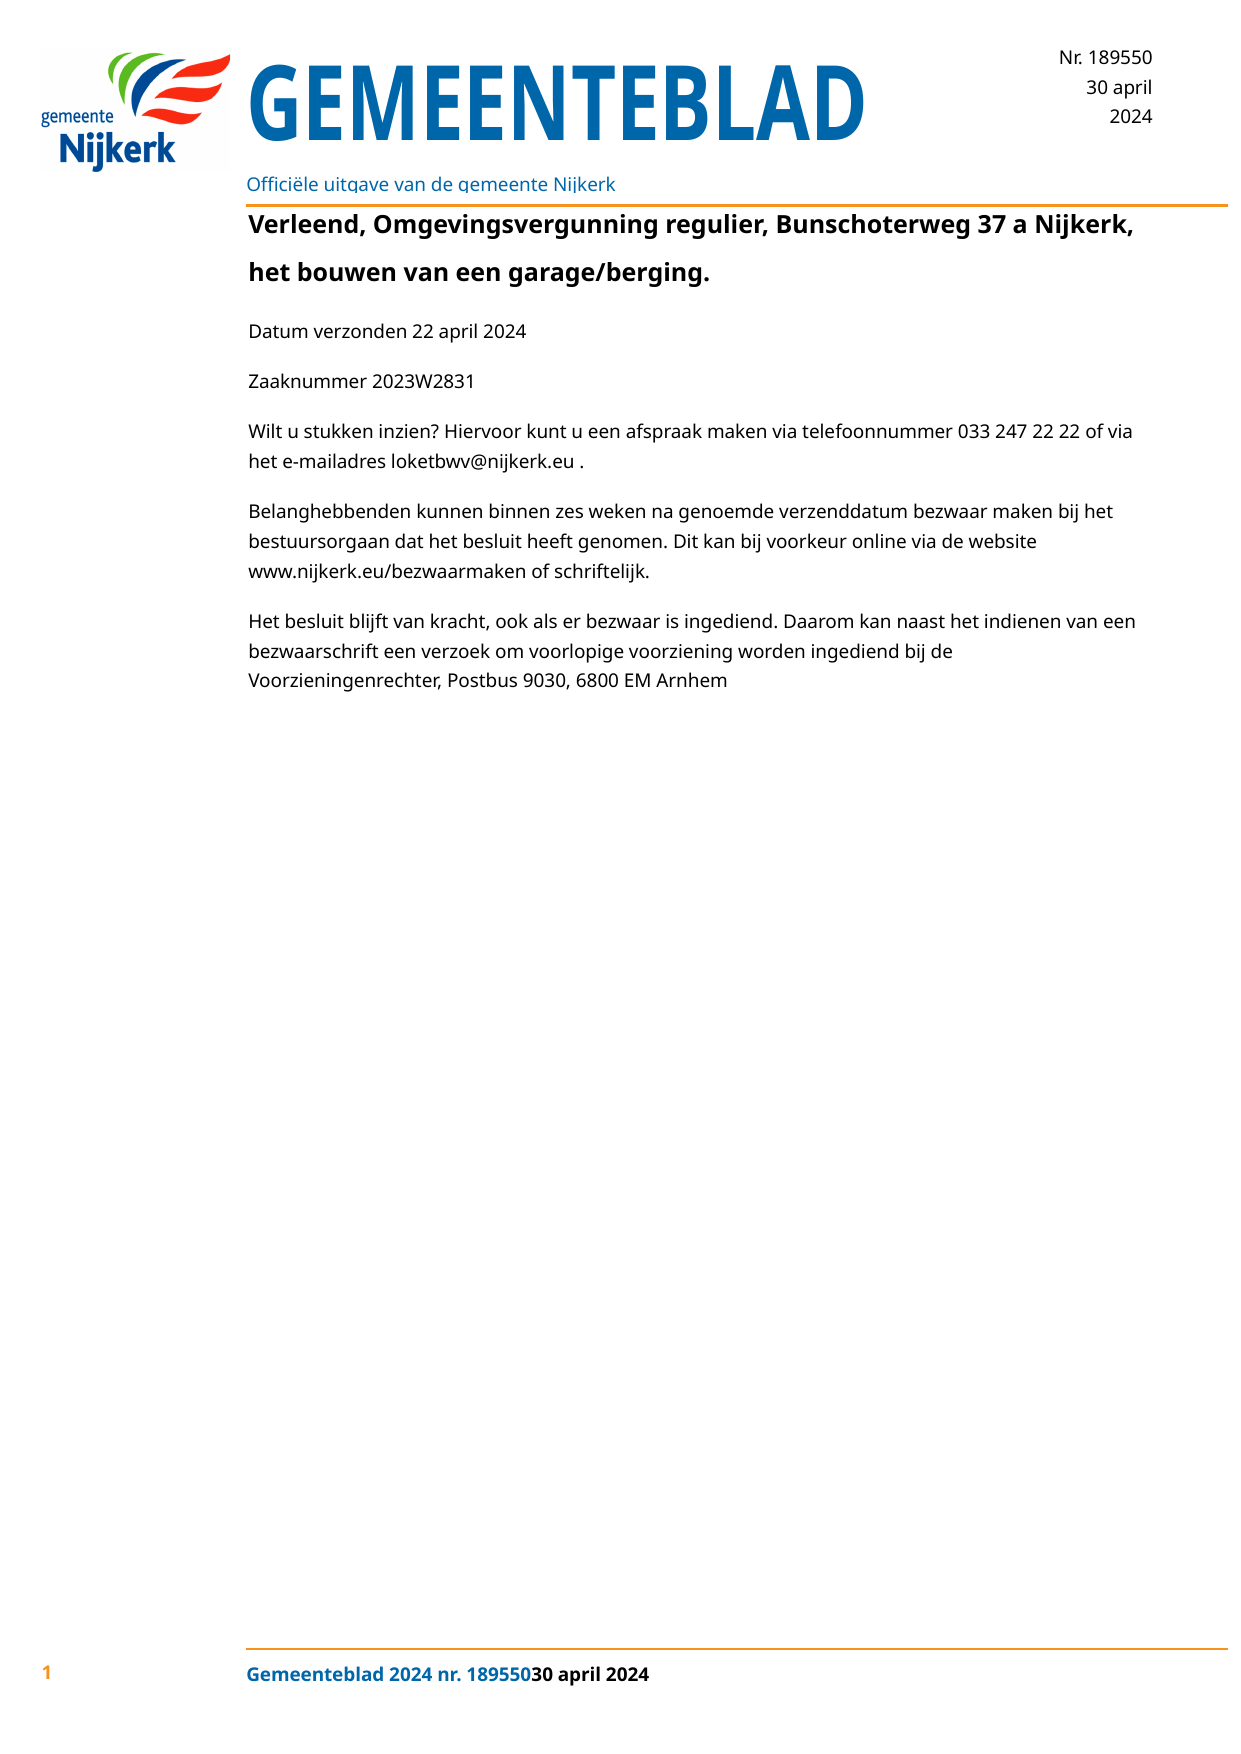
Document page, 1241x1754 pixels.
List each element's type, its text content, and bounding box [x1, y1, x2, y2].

text Zaaknummer 2023W2831 [248, 368, 1152, 394]
text Wilt u stukken inzien? Hiervoor kunt u een afspraak maken via telefoonnummer 033 247 22 22 of via het e-mailadres loketbwv@nijkerk.eu . [248, 419, 1152, 474]
text Belanghebbenden kunnen binnen zes weken na genoemde verzenddatum bezwaar maken bij het bestuursorgaan dat het besluit heeft genomen. Dit kan bij voorkeur online via de website www.nijkerk.eu/bezwaarmaken of schriftelijk. [248, 499, 1152, 584]
text Het besluit blijft van kracht, ook als er bezwaar is ingediend. Daarom kan naast het indienen van een bezwaarschrift een verzoek om voorlopige voorziening worden ingediend bij de Voorzieningenrechter, Postbus 9030, 6800 EM Arnhem [248, 608, 1152, 693]
text Datum verzonden 22 april 2024 [248, 318, 1152, 344]
picture [41, 47, 231, 172]
text Verleend, Omgevingsvergunning regulier, Bunschoterweg 37 a Nijkerk, het bouwen van een garage/berging. [248, 207, 1152, 288]
